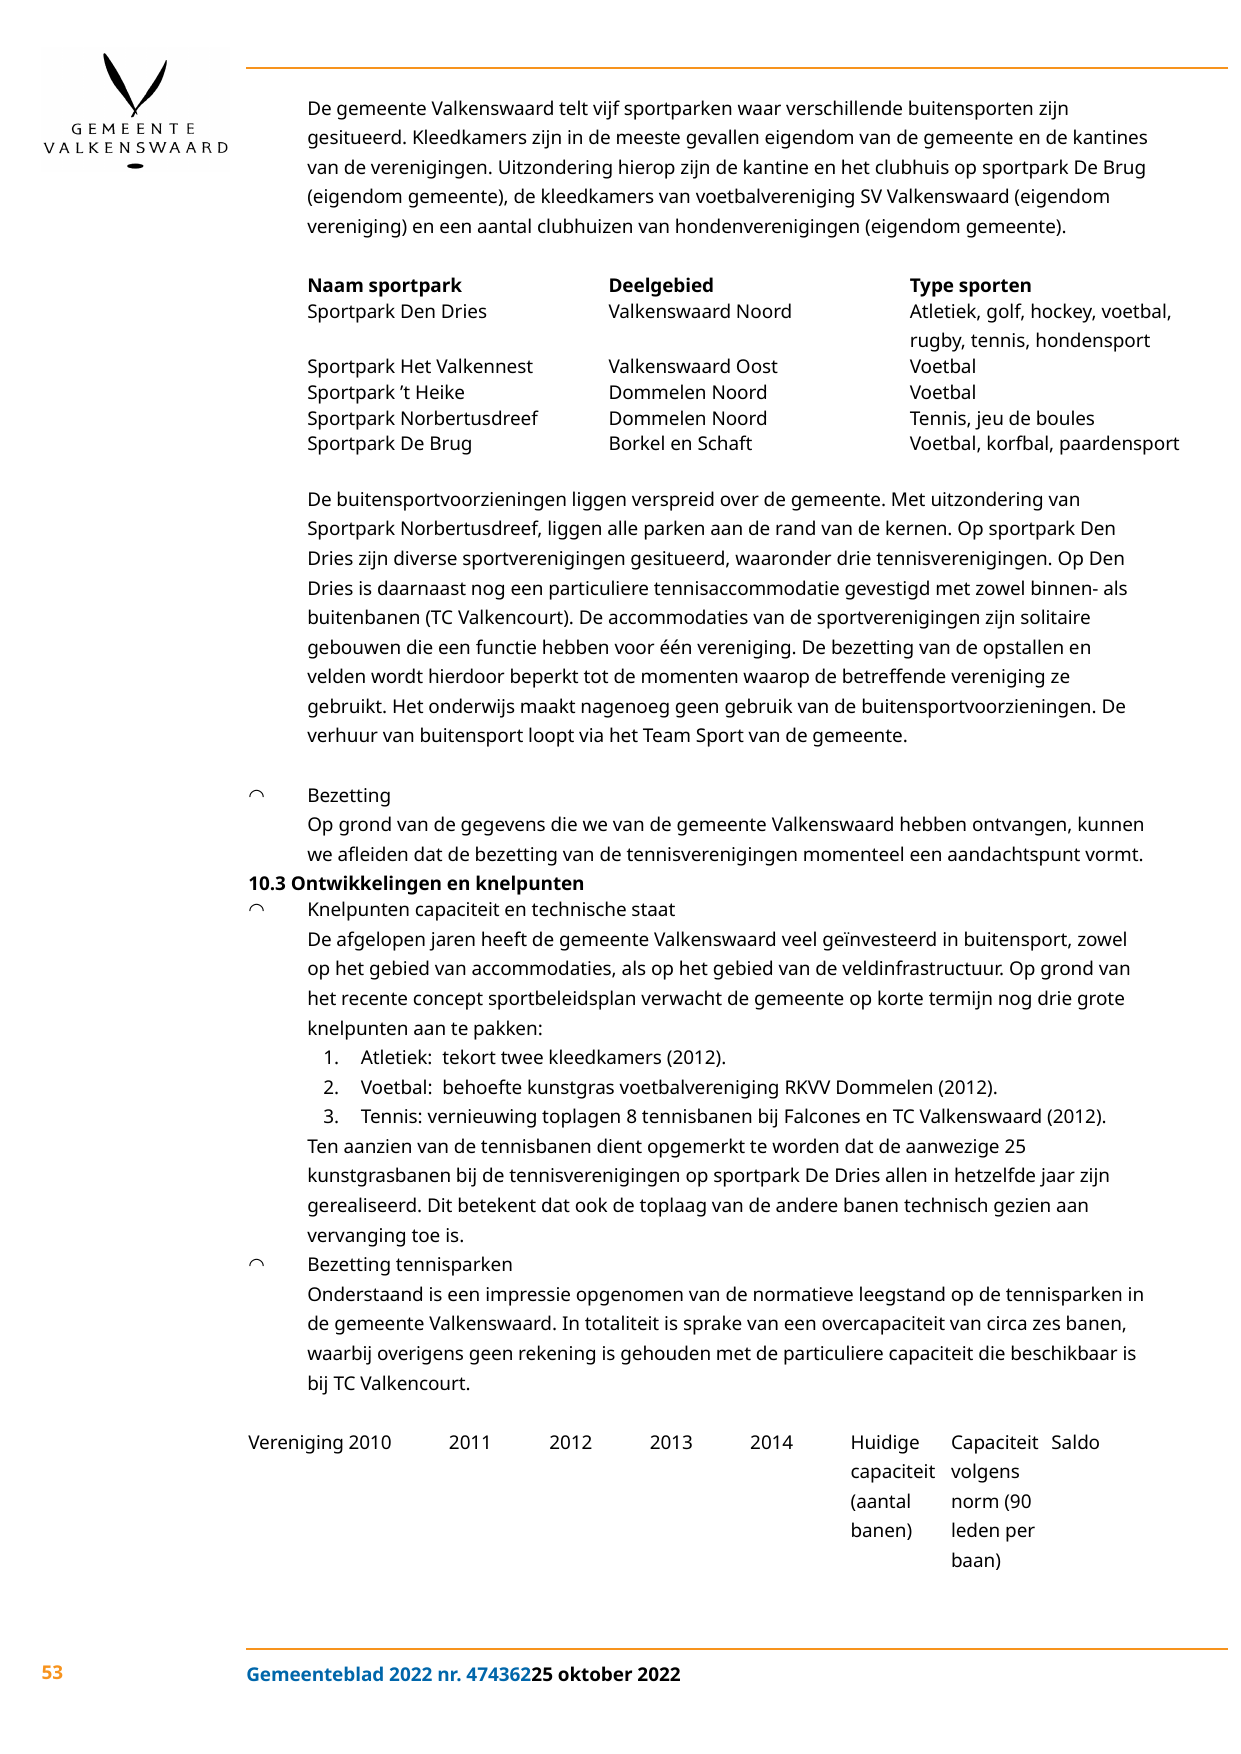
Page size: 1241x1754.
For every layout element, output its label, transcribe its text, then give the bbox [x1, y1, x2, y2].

picture [41, 47, 231, 172]
table_cell Tennis, jeu de boules [910, 405, 1211, 431]
list De gemeente Valkenswaard telt vijf sportparken waar verschillende buitensporten zijn gesitueerd. Kleedkamers zijn in de meeste gevallen eigendom van de gemeente en de kantines van de verenigingen. Uitzondering hierop zijn de kantine en het clubhuis op sportpark De Brug (eigendom gemeente), de kleedkamers van voetbalvereniging SV Valkenswaard (eigendom vereniging) en een aantal clubhuizen van hondenverenigingen (eigendom gemeente). [248, 95, 1152, 239]
table_cell [750, 1573, 850, 1599]
table_cell Sportpark Den Dries [307, 298, 608, 353]
table_cell Sportpark De Brug [307, 431, 608, 456]
table_header Capaciteit volgens norm (90 leden per baan) [951, 1429, 1051, 1573]
list Tennis: vernieuwing toplagen 8 tennisbanen bij Falcones en TC Valkenswaard (2012). [323, 1103, 1152, 1129]
list Bezetting [248, 782, 1152, 808]
table_cell [951, 1573, 1051, 1599]
table_cell Valkenswaard Noord [608, 298, 909, 353]
list De afgelopen jaren heeft de gemeente Valkenswaard veel geïnvesteerd in buitensport, zowel op het gebied van accommodaties, als op het gebied van de veldinfrastructuur. Op grond van het recente concept sportbeleidsplan verwacht de gemeente op korte termijn nog drie grote knelpunten aan te pakken: [248, 926, 1152, 1040]
table_cell Voetbal [910, 379, 1211, 405]
table_header Naam sportpark [307, 273, 608, 298]
table_cell Voetbal, korfbal, paardensport [910, 431, 1211, 456]
list Onderstaand is een impressie opgenomen van de normatieve leegstand op de tennisparken in de gemeente Valkenswaard. In totaliteit is sprake van een overcapaciteit van circa zes banen, waarbij overigens geen rekening is gehouden met de particuliere capaciteit die beschikbaar is bij TC Valkencourt. [248, 1281, 1152, 1395]
text 10.3 Ontwikkelingen en knelpunten [248, 871, 1152, 896]
table_cell Atletiek, golf, hockey, voetbal, rugby, tennis, hondensport [910, 298, 1211, 353]
list Atletiek: tekort twee kleedkamers (2012). [323, 1044, 1152, 1070]
table_header Deelgebied [608, 273, 909, 298]
table_cell [449, 1573, 549, 1599]
table_cell [549, 1573, 649, 1599]
list Voetbal: behoefte kunstgras voetbalvereniging RKVV Dommelen (2012). [323, 1074, 1152, 1099]
table_cell Dommelen Noord [608, 379, 909, 405]
table_header 2011 [449, 1429, 549, 1573]
table_header Vereniging [248, 1429, 348, 1573]
table_cell Sportpark Norbertusdreef [307, 405, 608, 431]
list Op grond van de gegevens die we van de gemeente Valkenswaard hebben ontvangen, kunnen we afleiden dat de bezetting van de tennisverenigingen momenteel een aandachtspunt vormt. [248, 811, 1152, 867]
table_cell Sportpark Het Valkennest [307, 354, 608, 379]
table_header Saldo [1051, 1429, 1152, 1573]
table_cell Dommelen Noord [608, 405, 909, 431]
list De buitensportvoorzieningen liggen verspreid over de gemeente. Met uitzondering van Sportpark Norbertusdreef, liggen alle parken aan de rand van de kernen. Op sportpark Den Dries zijn diverse sportverenigingen gesitueerd, waaronder drie tennisverenigingen. Op Den Dries is daarnaast nog een particuliere tennisaccommodatie gevestigd met zowel binnen- als buitenbanen (TC Valkencourt). De accommodaties van de sportverenigingen zijn solitaire gebouwen die een functie hebben voor één vereniging. De bezetting van de opstallen en velden wordt hierdoor beperkt tot de momenten waarop de betreffende vereniging ze gebruikt. Het onderwijs maakt nagenoeg geen gebruik van de buitensportvoorzieningen. De verhuur van buitensport loopt via het Team Sport van de gemeente. [248, 486, 1152, 748]
table_cell [1051, 1573, 1152, 1599]
table_cell [248, 1573, 348, 1599]
table_cell [650, 1573, 750, 1599]
list Knelpunten capaciteit en technische staat [248, 896, 1152, 922]
table_cell Valkenswaard Oost [608, 354, 909, 379]
table_cell Borkel en Schaft [608, 431, 909, 456]
list Bezetting tennisparken [248, 1251, 1152, 1277]
table_header Huidige capaciteit (aantal banen) [850, 1429, 951, 1573]
table_header 2012 [549, 1429, 649, 1573]
table_cell [850, 1573, 951, 1599]
table_header 2013 [650, 1429, 750, 1573]
table_cell [348, 1573, 449, 1599]
table_header 2010 [348, 1429, 449, 1573]
table_header 2014 [750, 1429, 850, 1573]
table_cell Voetbal [910, 354, 1211, 379]
table_cell Sportpark ’t Heike [307, 379, 608, 405]
list Ten aanzien van de tennisbanen dient opgemerkt te worden dat de aanwezige 25 kunstgrasbanen bij de tennisverenigingen op sportpark De Dries allen in hetzelfde jaar zijn gerealiseerd. Dit betekent dat ook de toplaag van de andere banen technisch gezien aan vervanging toe is. [248, 1133, 1152, 1247]
table_header Type sporten [910, 273, 1211, 298]
